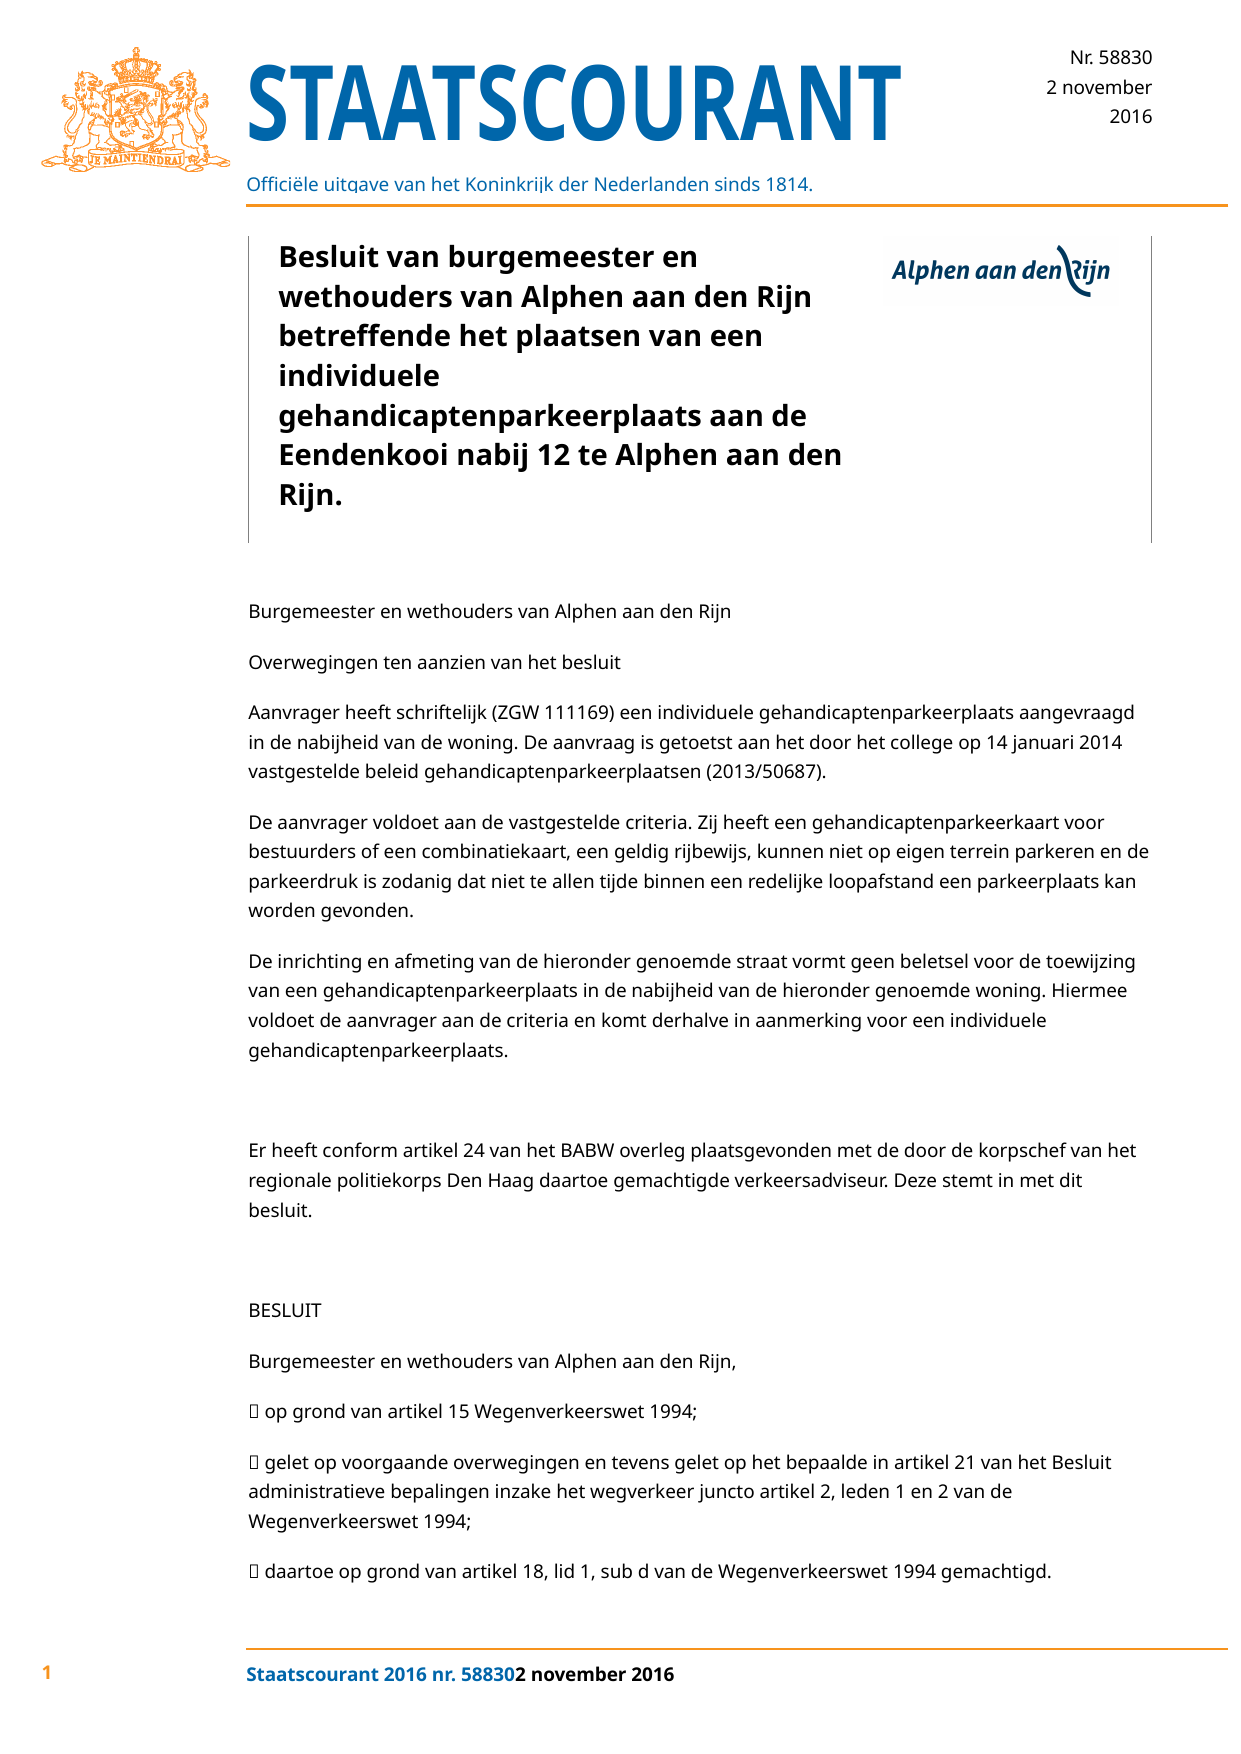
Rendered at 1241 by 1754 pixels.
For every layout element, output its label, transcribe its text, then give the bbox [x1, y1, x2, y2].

text Overwegingen ten aanzien van het besluit [248, 649, 1152, 674]
text  gelet op voorgaande overwegingen en tevens gelet op het bepaalde in artikel 21 van het Besluit administratieve bepalingen inzake het wegverkeer juncto artikel 2, leden 1 en 2 van de Wegenverkeerswet 1994; [248, 1449, 1152, 1534]
text Aanvrager heeft schriftelijk (ZGW 111169) een individuele gehandicaptenparkeerplaats aangevraagd in de nabijheid van de woning. De aanvraag is getoetst aan het door het college op 14 januari 2014 vastgestelde beleid gehandicaptenparkeerplaatsen (2013/50687). [248, 699, 1152, 784]
picture [882, 236, 1119, 306]
table_header [850, 236, 1151, 543]
text De inrichting en afmeting van de hieronder genoemde straat vormt geen beletsel voor de toewijzing van een gehandicaptenparkeerplaats in de nabijheid van de hieronder genoemde woning. Hiermee voldoet de aanvrager aan de criteria en komt derhalve in aanmerking voor een individuele gehandicaptenparkeerplaats. [248, 948, 1152, 1062]
text BESLUIT [248, 1298, 1152, 1323]
text De aanvrager voldoet aan de vastgestelde criteria. Zij heeft een gehandicaptenparkeerkaart voor bestuurders of een combinatiekaart, een geldig rijbewijs, kunnen niet op eigen terrein parkeren en de parkeerdruk is zodanig dat niet te allen tijde binnen een redelijke loopafstand een parkeerplaats kan worden gevonden. [248, 809, 1152, 923]
text  op grond van artikel 15 Wegenverkeerswet 1994; [248, 1398, 1152, 1424]
text Burgemeester en wethouders van Alphen aan den Rijn, [248, 1348, 1152, 1374]
text Er heeft conform artikel 24 van het BABW overleg plaatsgevonden met de door de korpschef van het regionale politiekorps Den Haag daartoe gemachtigde verkeersadviseur. Deze stemt in met dit besluit. [248, 1138, 1152, 1222]
table_header Besluit van burgemeester en wethouders van Alphen aan den Rijn betreffende het plaatsen van een individuele gehandicaptenparkeerplaats aan de Eendenkooi nabij 12 te Alphen aan den Rijn. [249, 236, 850, 543]
text  daartoe op grond van artikel 18, lid 1, sub d van de Wegenverkeerswet 1994 gemachtigd. [248, 1558, 1152, 1584]
text Burgemeester en wethouders van Alphen aan den Rijn [248, 598, 1152, 624]
picture [41, 47, 231, 172]
